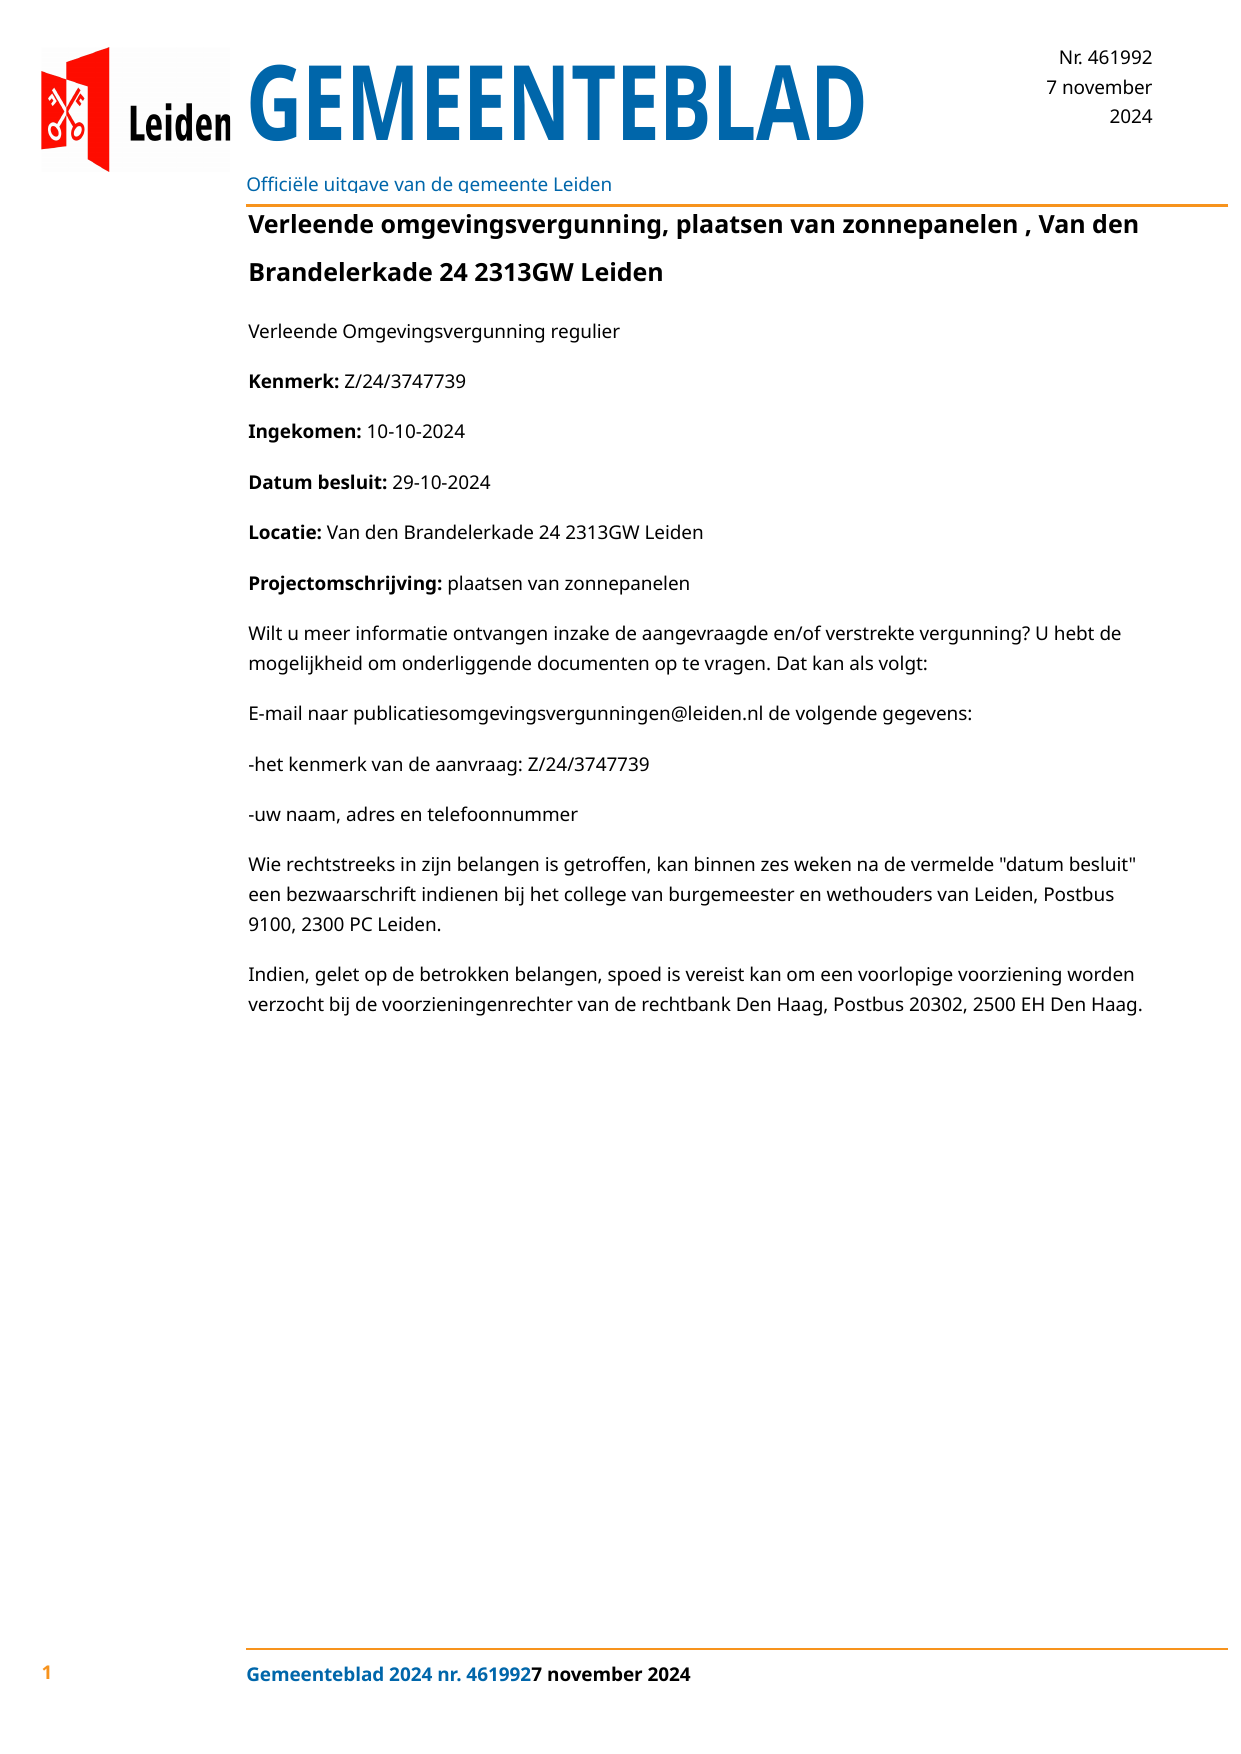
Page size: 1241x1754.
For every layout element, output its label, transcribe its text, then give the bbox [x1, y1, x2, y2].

text E-mail naar publicatiesomgevingsvergunningen@leiden.nl de volgende gegevens: [248, 700, 1152, 726]
text Datum besluit: 29-10-2024 [248, 469, 1152, 495]
text Verleende Omgevingsvergunning regulier [248, 318, 1152, 344]
text -uw naam, adres en telefoonnummer [248, 801, 1152, 827]
text Verleende omgevingsvergunning, plaatsen van zonnepanelen , Van den Brandelerkade 24 2313GW Leiden [248, 207, 1152, 288]
picture [41, 47, 231, 172]
text -het kenmerk van de aanvraag: Z/24/3747739 [248, 751, 1152, 777]
text Projectomschrijving: plaatsen van zonnepanelen [248, 570, 1152, 596]
text Locatie: Van den Brandelerkade 24 2313GW Leiden [248, 519, 1152, 545]
text Indien, gelet op de betrokken belangen, spoed is vereist kan om een voorlopige voorziening worden verzocht bij de voorzieningenrechter van de rechtbank Den Haag, Postbus 20302, 2500 EH Den Haag. [248, 961, 1152, 1017]
text Kenmerk: Z/24/3747739 [248, 368, 1152, 394]
text Wie rechtstreeks in zijn belangen is getroffen, kan binnen zes weken na de vermelde "datum besluit" een bezwaarschrift indienen bij het college van burgemeester en wethouders van Leiden, Postbus 9100, 2300 PC Leiden. [248, 852, 1152, 937]
text Wilt u meer informatie ontvangen inzake de aangevraagde en/of verstrekte vergunning? U hebt de mogelijkheid om onderliggende documenten op te vragen. Dat kan als volgt: [248, 620, 1152, 676]
text Ingekomen: 10-10-2024 [248, 419, 1152, 444]
